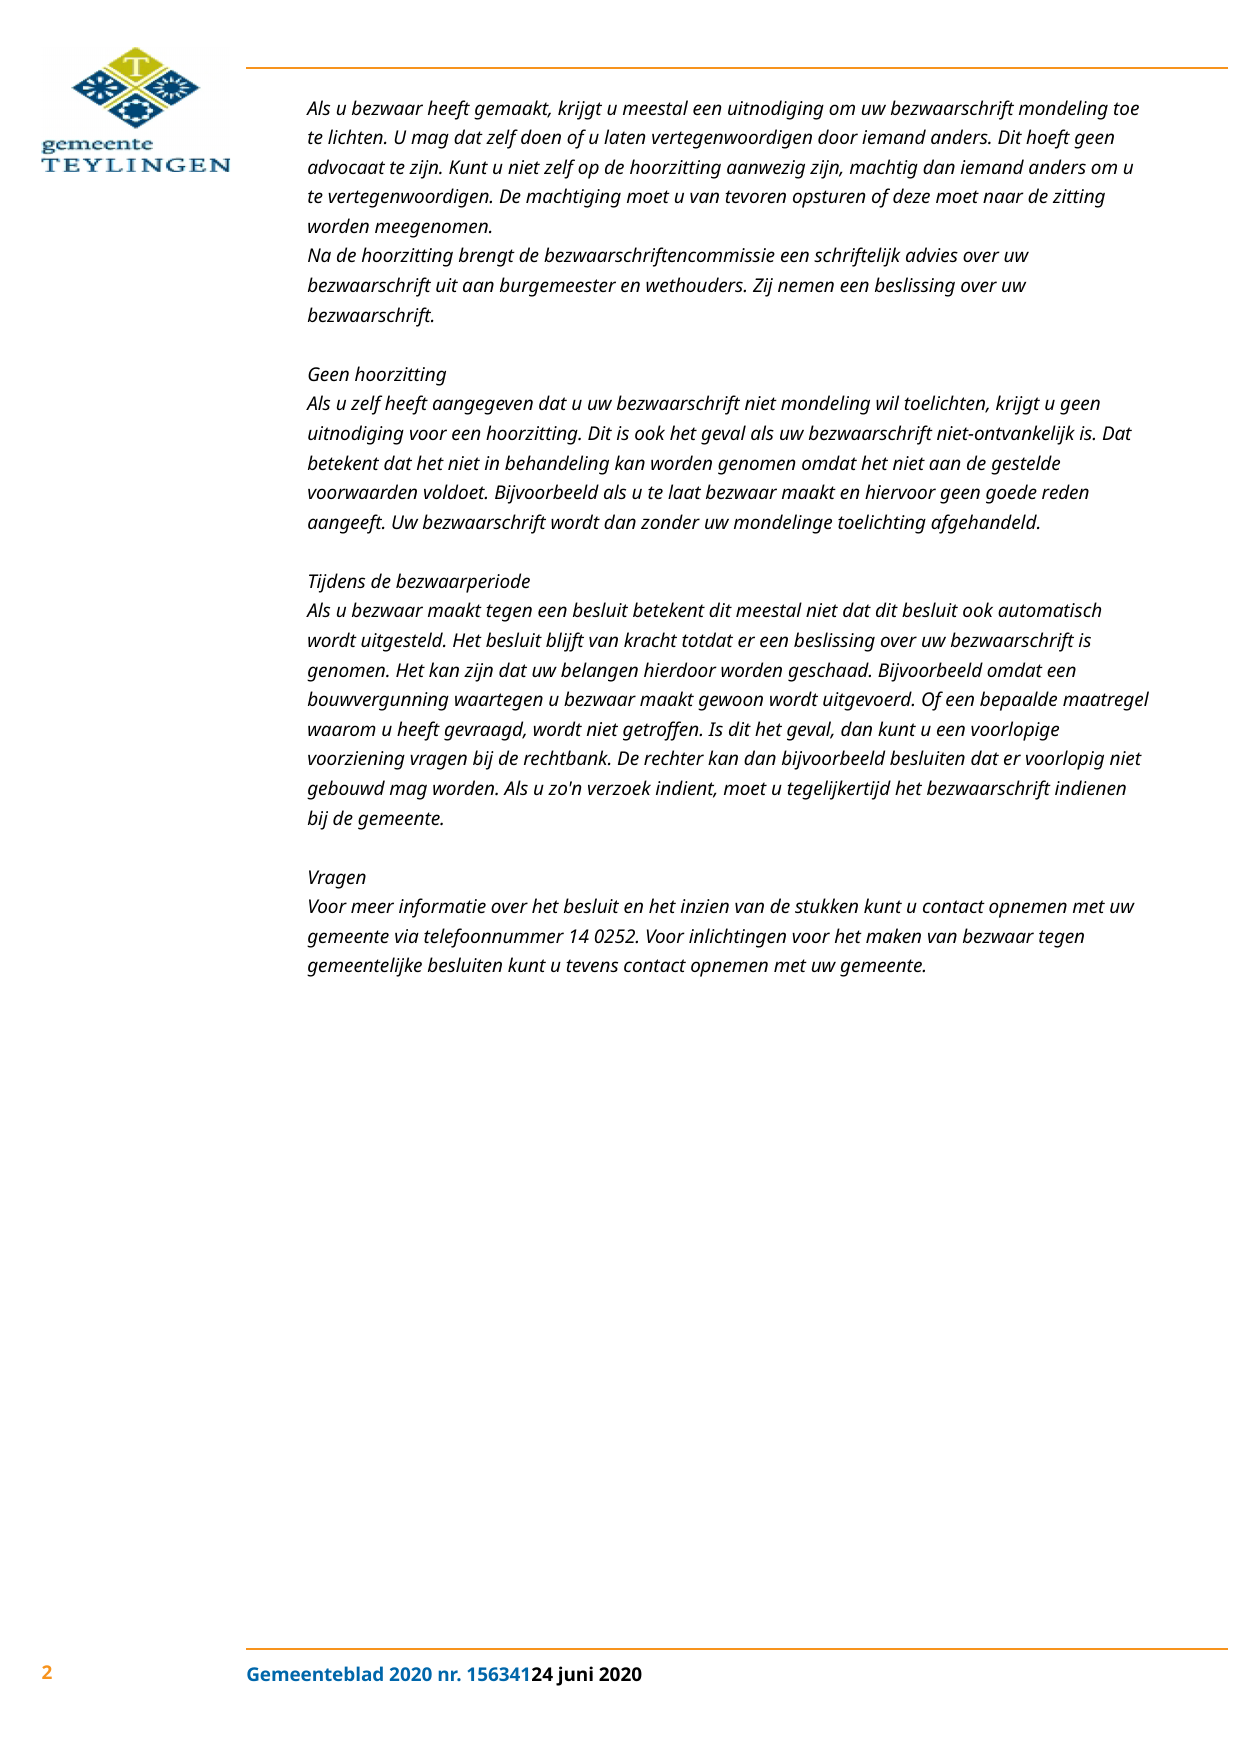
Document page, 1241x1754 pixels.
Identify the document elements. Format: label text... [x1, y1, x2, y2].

list Als u bezwaar maakt tegen een besluit betekent dit meestal niet dat dit besluit ook automatisch wordt uitgesteld. Het besluit blijft van kracht totdat er een beslissing over uw bezwaarschrift is genomen. Het kan zijn dat uw belangen hierdoor worden geschaad. Bijvoorbeeld omdat een bouwvergunning waartegen u bezwaar maakt gewoon wordt uitgevoerd. Of een bepaalde maatregel waarom u heeft gevraagd, wordt niet getroffen. Is dit het geval, dan kunt u een voorlopige voorziening vragen bij de rechtbank. De rechter kan dan bijvoorbeeld besluiten dat er voorlopig niet gebouwd mag worden. Als u zo'n verzoek indient, moet u tegelijkertijd het bezwaarschrift indienen bij de gemeente. [248, 598, 1152, 831]
list Als u zelf heeft aangegeven dat u uw bezwaarschrift niet mondeling wil toelichten, krijgt u geen uitnodiging voor een hoorzitting. Dit is ook het geval als uw bezwaarschrift niet-ontvankelijk is. Dat betekent dat het niet in behandeling kan worden genomen omdat het niet aan de gestelde voorwaarden voldoet. Bijvoorbeeld als u te laat bezwaar maakt en hiervoor geen goede reden aangeeft. Uw bezwaarschrift wordt dan zonder uw mondelinge toelichting afgehandeld. [248, 391, 1152, 535]
picture [41, 47, 231, 172]
list Als u bezwaar heeft gemaakt, krijgt u meestal een uitnodiging om uw bezwaarschrift mondeling toe te lichten. U mag dat zelf doen of u laten vertegenwoordigen door iemand anders. Dit hoeft geen advocaat te zijn. Kunt u niet zelf op de hoorzitting aanwezig zijn, machtig dan iemand anders om u te vertegenwoordigen. De machtiging moet u van tevoren opsturen of deze moet naar de zitting worden meegenomen. [248, 95, 1152, 239]
list Tijdens de bezwaarperiode [248, 568, 1152, 594]
list Na de hoorzitting brengt de bezwaarschriftencommissie een schriftelijk advies over uw bezwaarschrift uit aan burgemeester en wethouders. Zij nemen een beslissing over uw bezwaarschrift. [248, 243, 1152, 328]
list Geen hoorzitting [248, 361, 1152, 387]
list Vragen [248, 864, 1152, 890]
list Voor meer informatie over het besluit en het inzien van de stukken kunt u contact opnemen met uw gemeente via telefoonnummer 14 0252. Voor inlichtingen voor het maken van bezwaar tegen gemeentelijke besluiten kunt u tevens contact opnemen met uw gemeente. [248, 893, 1152, 978]
